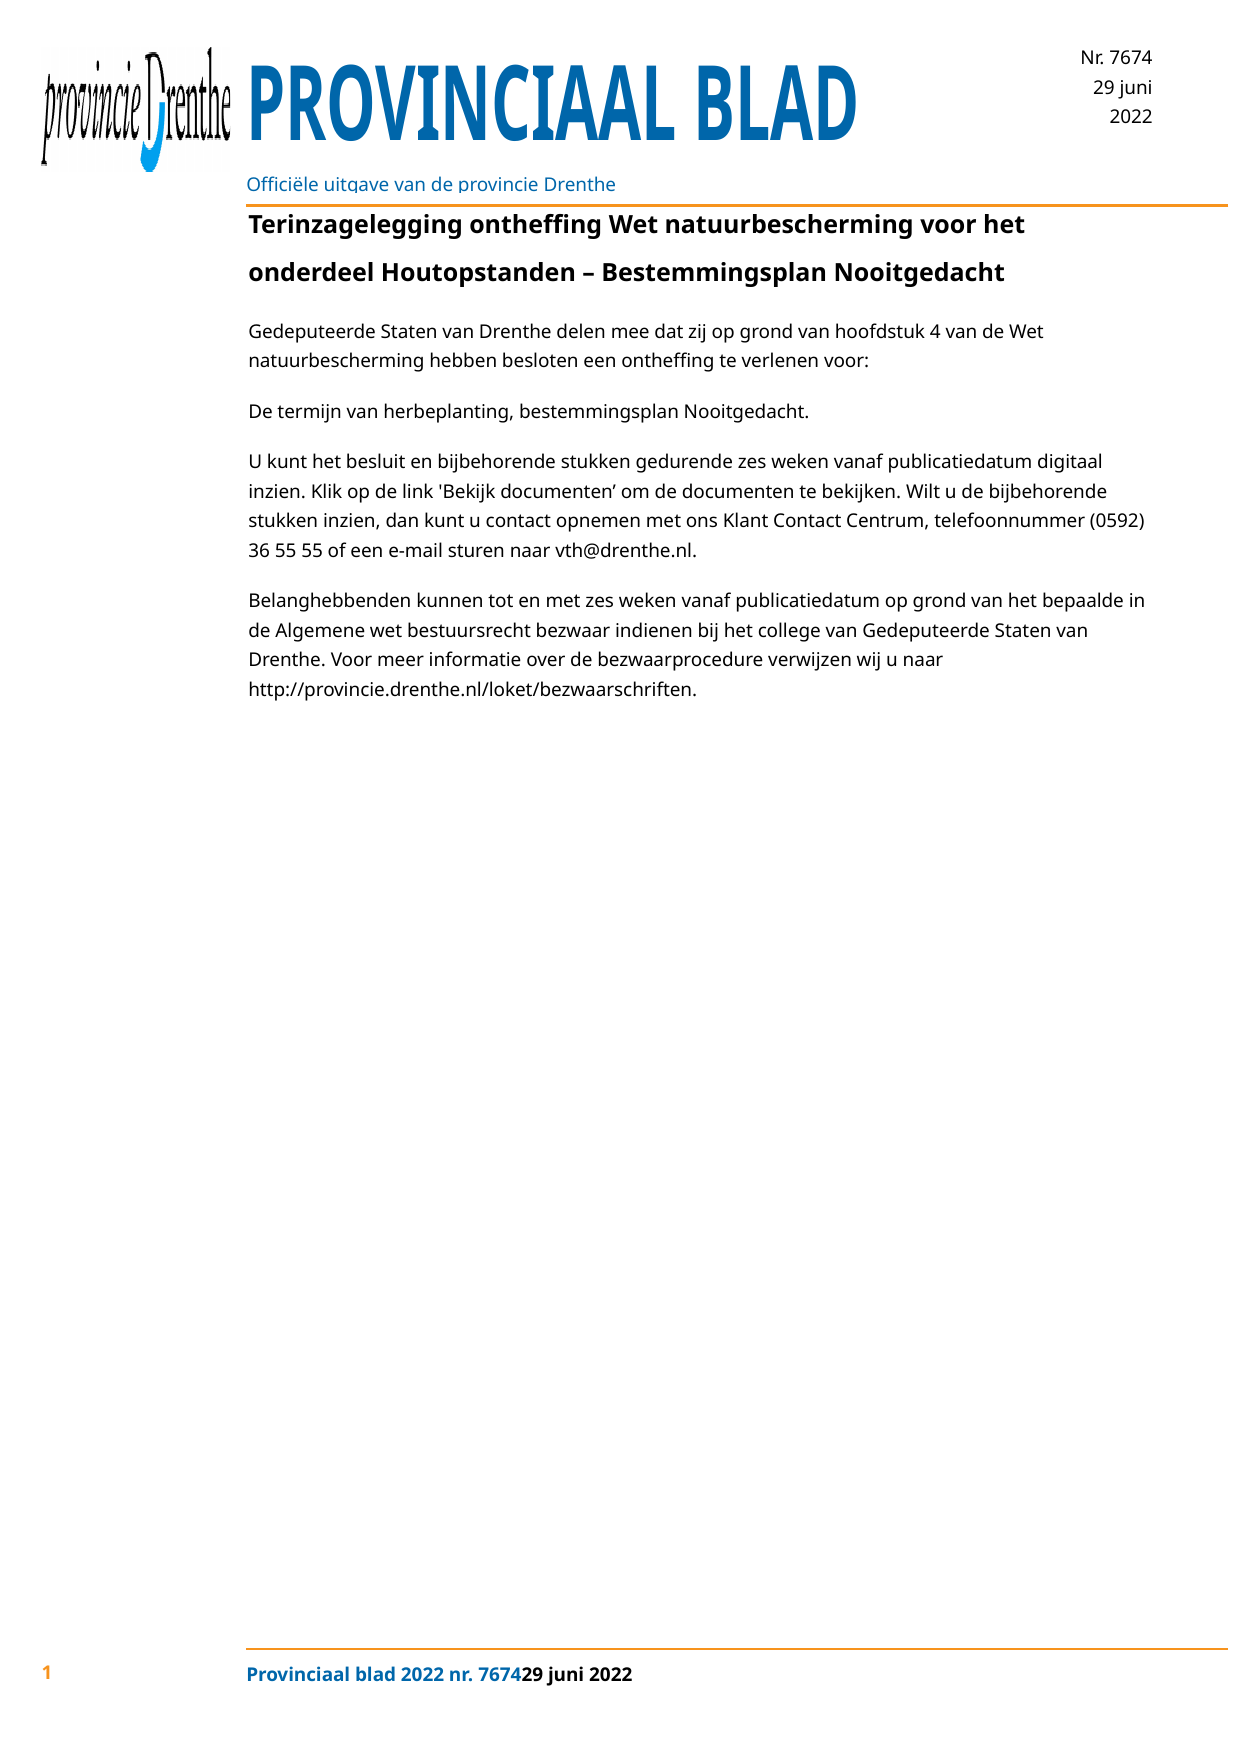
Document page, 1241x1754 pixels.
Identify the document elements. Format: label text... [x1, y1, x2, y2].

text U kunt het besluit en bijbehorende stukken gedurende zes weken vanaf publicatiedatum digitaal inzien. Klik op de link 'Bekijk documenten’ om de documenten te bekijken. Wilt u de bijbehorende stukken inzien, dan kunt u contact opnemen met ons Klant Contact Centrum, telefoonnummer (0592) 36 55 55 of een e-mail sturen naar vth@drenthe.nl. [248, 448, 1152, 563]
picture [41, 47, 231, 172]
text Belanghebbenden kunnen tot en met zes weken vanaf publicatiedatum op grond van het bepaalde in de Algemene wet bestuursrecht bezwaar indienen bij het college van Gedeputeerde Staten van Drenthe. Voor meer informatie over de bezwaarprocedure verwijzen wij u naar http://provincie.drenthe.nl/loket/bezwaarschriften. [248, 587, 1152, 702]
text Gedeputeerde Staten van Drenthe delen mee dat zij op grond van hoofdstuk 4 van de Wet natuurbescherming hebben besloten een ontheffing te verlenen voor: [248, 318, 1152, 373]
text De termijn van herbeplanting, bestemmingsplan Nooitgedacht. [248, 398, 1152, 424]
text Terinzagelegging ontheffing Wet natuurbescherming voor het onderdeel Houtopstanden – Bestemmingsplan Nooitgedacht [248, 207, 1152, 288]
